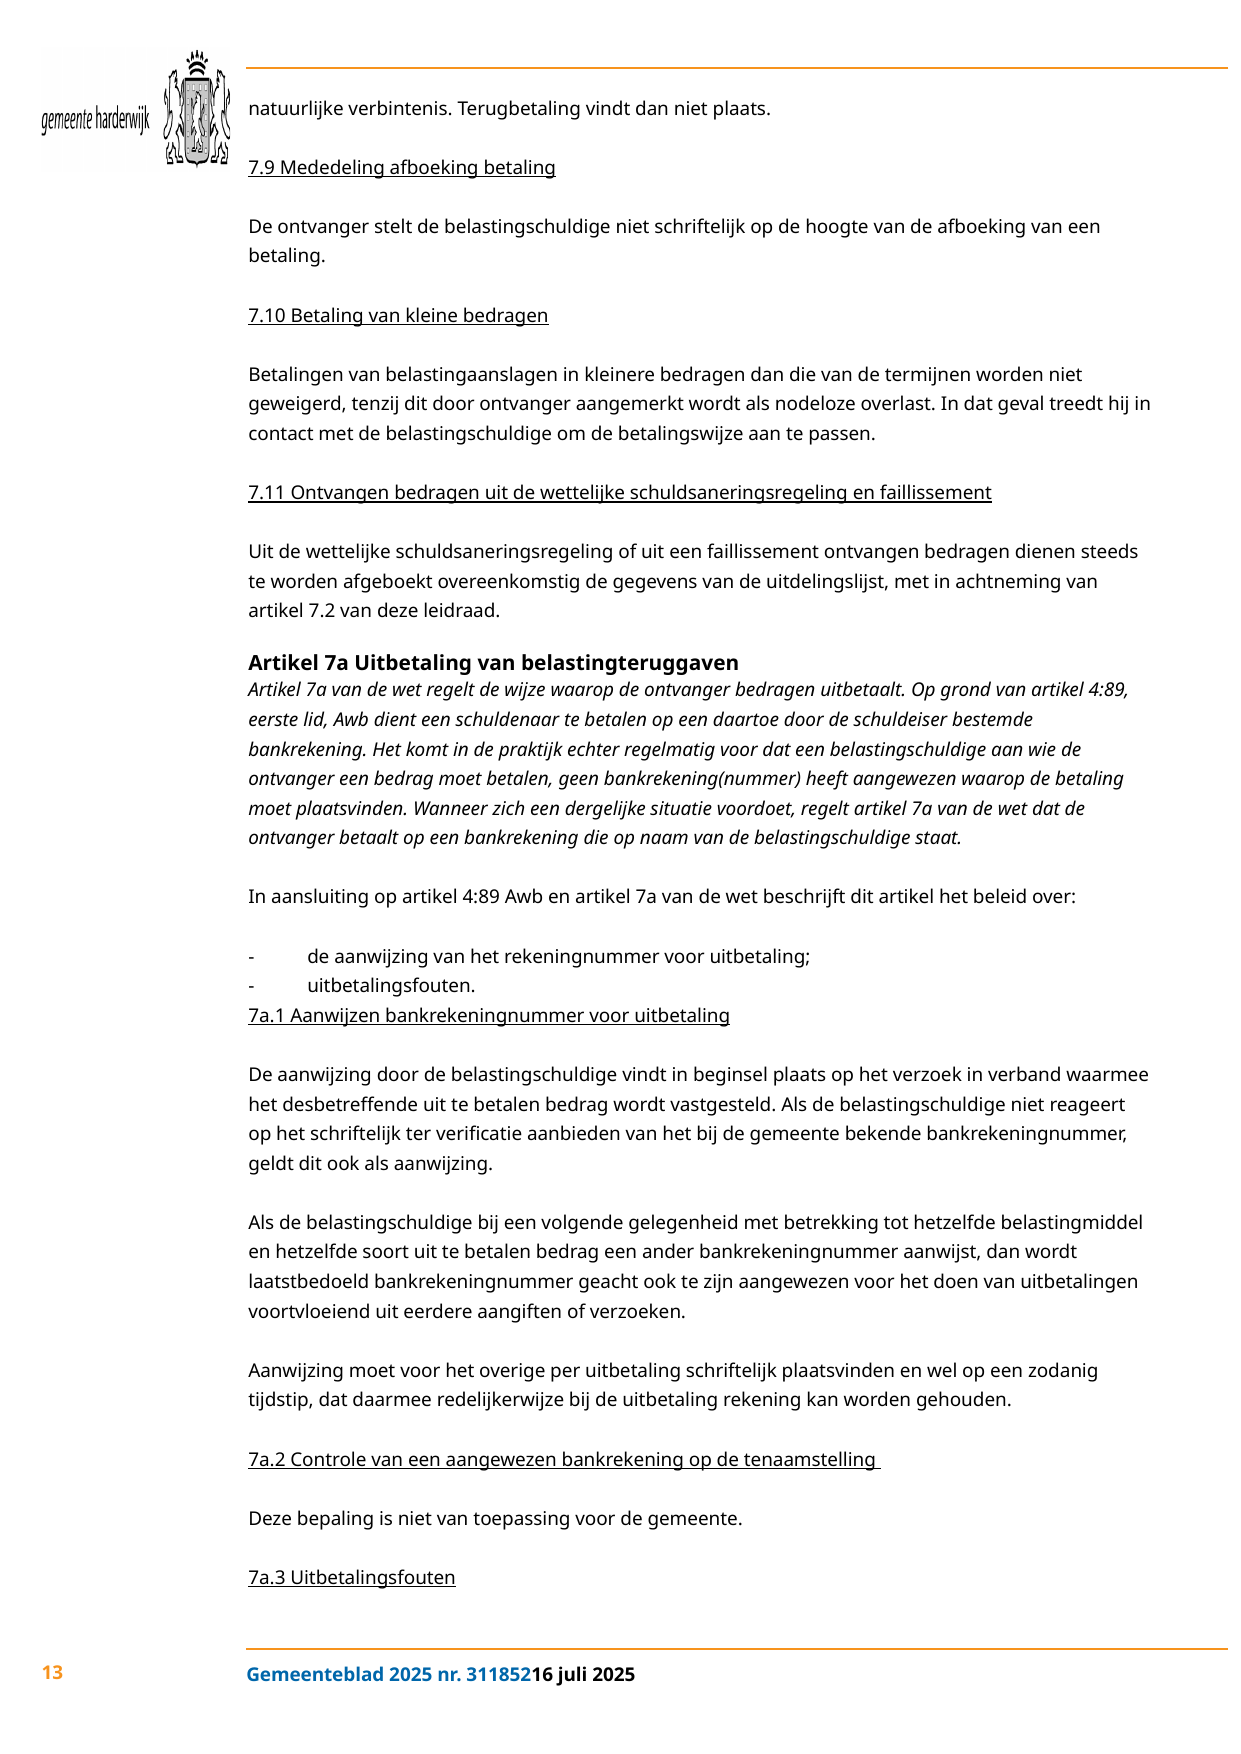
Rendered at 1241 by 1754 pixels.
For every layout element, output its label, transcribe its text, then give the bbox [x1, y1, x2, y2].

text Als de belastingschuldige bij een volgende gelegenheid met betrekking tot hetzelfde belastingmiddel en hetzelfde soort uit te betalen bedrag een ander bankrekeningnummer aanwijst, dan wordt laatstbedoeld bankrekeningnummer geacht ook te zijn aangewezen voor het doen van uitbetalingen voortvloeiend uit eerdere aangiften of verzoeken. [248, 1209, 1152, 1323]
text Deze bepaling is niet van toepassing voor de gemeente. [248, 1505, 1152, 1531]
text In aansluiting op artikel 4:89 Awb en artikel 7a van de wet beschrijft dit artikel het beleid over: [248, 884, 1152, 909]
text Artikel 7a van de wet regelt de wijze waarop de ontvanger bedragen uitbetaalt. Op grond van artikel 4:89, eerste lid, Awb dient een schuldenaar te betalen op een daartoe door de schuldeiser bestemde bankrekening. Het komt in de praktijk echter regelmatig voor dat een belastingschuldige aan wie de ontvanger een bedrag moet betalen, geen bankrekening(nummer) heeft aangewezen waarop de betaling moet plaatsvinden. Wanneer zich een dergelijke situatie voordoet, regelt artikel 7a van de wet dat de ontvanger betaalt op een bankrekening die op naam van de belastingschuldige staat. [248, 677, 1152, 850]
text 7a.1 Aanwijzen bankrekeningnummer voor uitbetaling [248, 1002, 1152, 1028]
text natuurlijke verbintenis. Terugbetaling vindt dan niet plaats. [248, 95, 1152, 121]
text 7.10 Betaling van kleine bedragen [248, 302, 1152, 328]
list de aanwijzing van het rekeningnummer voor uitbetaling; [248, 943, 1152, 968]
picture [41, 47, 231, 172]
text De aanwijzing door de belastingschuldige vindt in beginsel plaats op het verzoek in verband waarmee het desbetreffende uit te betalen bedrag wordt vastgesteld. Als de belastingschuldige niet reageert op het schriftelijk ter verificatie aanbieden van het bij de gemeente bekende bankrekeningnummer, geldt dit ook als aanwijzing. [248, 1061, 1152, 1176]
text Uit de wettelijke schuldsaneringsregeling of uit een faillissement ontvangen bedragen dienen steeds te worden afgeboekt overeenkomstig de gegevens van de uitdelingslijst, met in achtneming van artikel 7.2 van deze leidraad. [248, 538, 1152, 623]
text De ontvanger stelt de belastingschuldige niet schriftelijk op de hoogte van de afboeking van een betaling. [248, 213, 1152, 268]
text 7a.2 Controle van een aangewezen bankrekening op de tenaamstelling [248, 1446, 1152, 1471]
text 7a.3 Uitbetalingsfouten [248, 1564, 1152, 1590]
text Artikel 7a Uitbetaling van belastingteruggaven [248, 648, 1152, 677]
text Aanwijzing moet voor het overige per uitbetaling schriftelijk plaatsvinden en wel op een zodanig tijdstip, dat daarmee redelijkerwijze bij de uitbetaling rekening kan worden gehouden. [248, 1357, 1152, 1412]
text 7.11 Ontvangen bedragen uit de wettelijke schuldsaneringsregeling en faillissement [248, 479, 1152, 505]
list uitbetalingsfouten. [248, 972, 1152, 998]
text 7.9 Mededeling afboeking betaling [248, 154, 1152, 180]
text Betalingen van belastingaanslagen in kleinere bedragen dan die van de termijnen worden niet geweigerd, tenzij dit door ontvanger aangemerkt wordt als nodeloze overlast. In dat geval treedt hij in contact met de belastingschuldige om de betalingswijze aan te passen. [248, 361, 1152, 446]
